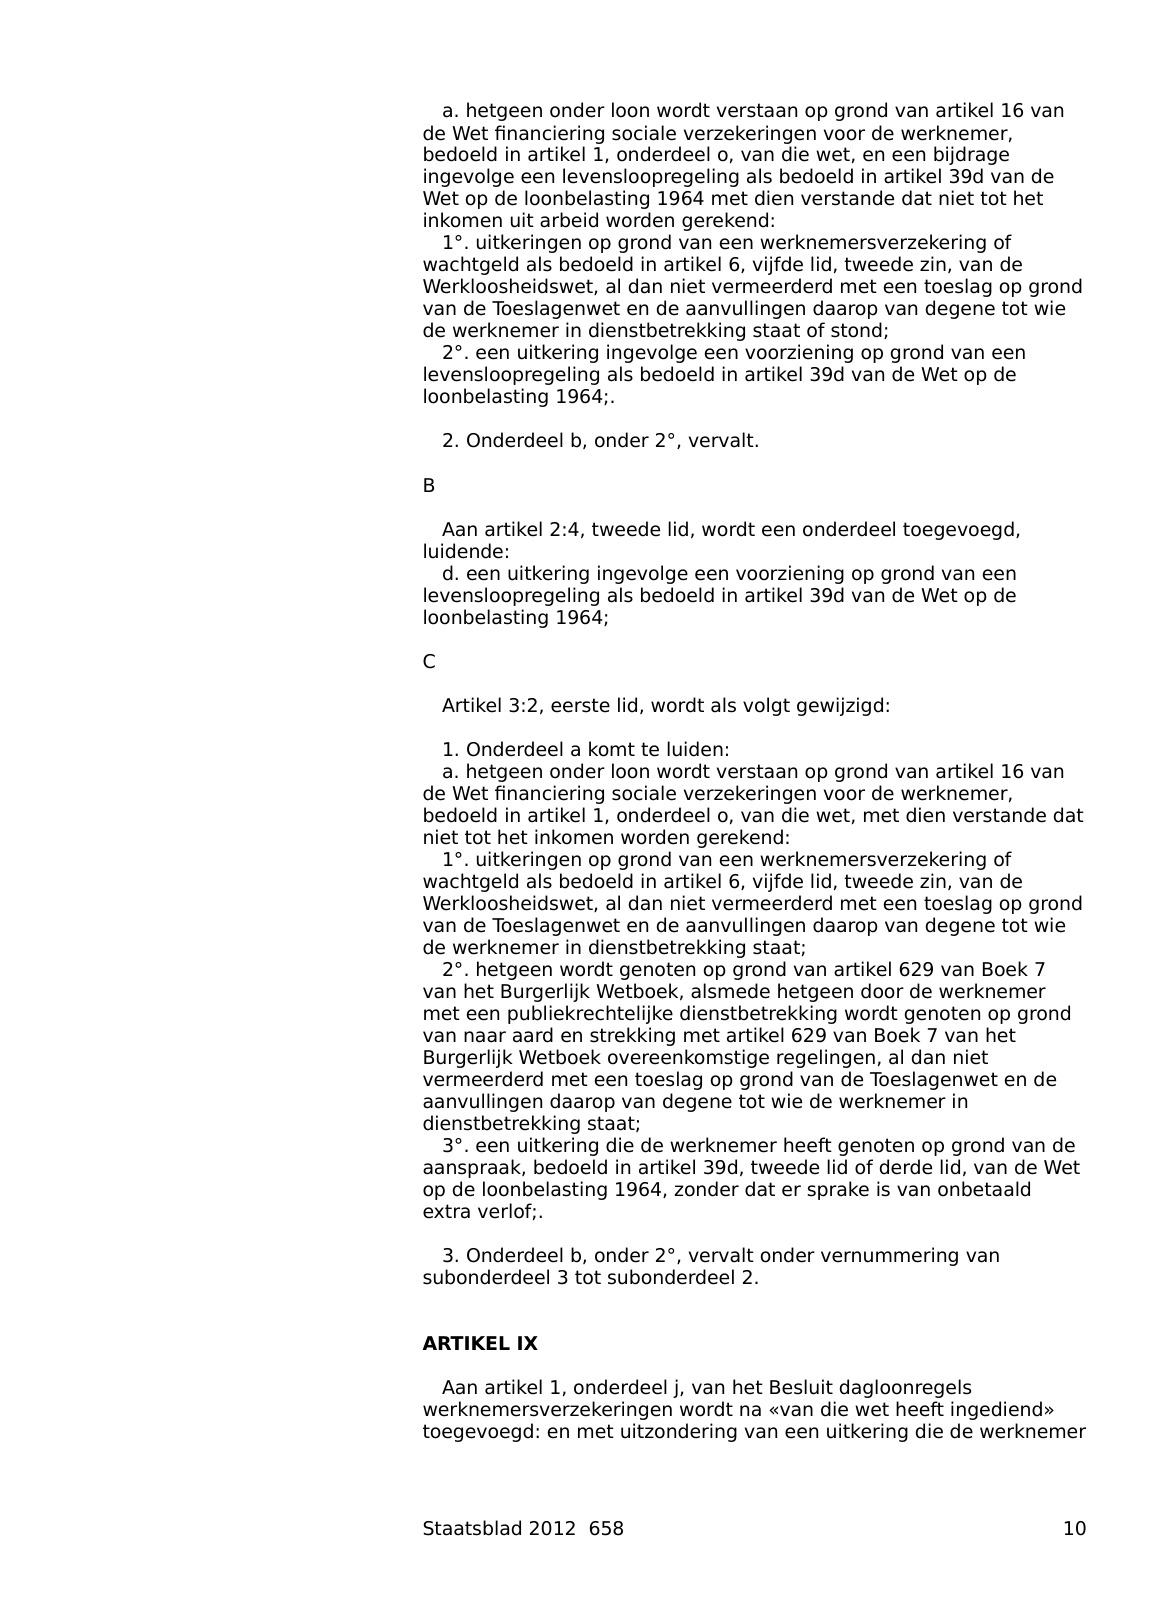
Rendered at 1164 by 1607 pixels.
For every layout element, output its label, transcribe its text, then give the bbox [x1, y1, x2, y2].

subtitle ARTIKEL IX [422, 1333, 1087, 1355]
text C [422, 651, 1087, 673]
text Aan artikel 1, onderdeel j, van het Besluit dagloonregels werknemersverzekeringen wordt na «van die wet heeft ingediend» toegevoegd: en met uitzondering van een uitkering die de werknemer [422, 1377, 1087, 1443]
text 1°. uitkeringen op grond van een werknemersverzekering of wachtgeld als bedoeld in artikel 6, vijfde lid, tweede zin, van de Werkloosheidswet, al dan niet vermeerderd met een toeslag op grond van de Toeslagenwet en de aanvullingen daarop van degene tot wie de werknemer in dienstbetrekking staat; [422, 849, 1087, 959]
text 1°. uitkeringen op grond van een werknemersverzekering of wachtgeld als bedoeld in artikel 6, vijfde lid, tweede zin, van de Werkloosheidswet, al dan niet vermeerderd met een toeslag op grond van de Toeslagenwet en de aanvullingen daarop van degene tot wie de werknemer in dienstbetrekking staat of stond; [422, 232, 1087, 342]
text Artikel 3:2, eerste lid, wordt als volgt gewijzigd: [422, 695, 1087, 717]
text Aan artikel 2:4, tweede lid, wordt een onderdeel toegevoegd, luidende: [422, 519, 1087, 563]
text 2°. hetgeen wordt genoten op grond van artikel 629 van Boek 7 van het Burgerlijk Wetboek, alsmede hetgeen door de werknemer met een publiekrechtelijke dienstbetrekking wordt genoten op grond van naar aard en strekking met artikel 629 van Boek 7 van het Burgerlijk Wetboek overeenkomstige regelingen, al dan niet vermeerderd met een toeslag op grond van de Toeslagenwet en de aanvullingen daarop van degene tot wie de werknemer in dienstbetrekking staat; [422, 959, 1087, 1135]
text 3. Onderdeel b, onder 2°, vervalt onder vernummering van subonderdeel 3 tot subonderdeel 2. [422, 1245, 1087, 1289]
text a. hetgeen onder loon wordt verstaan op grond van artikel 16 van de Wet financiering sociale verzekeringen voor de werknemer, bedoeld in artikel 1, onderdeel o, van die wet, en een bijdrage ingevolge een levensloopregeling als bedoeld in artikel 39d van de Wet op de loonbelasting 1964 met dien verstande dat niet tot het inkomen uit arbeid worden gerekend: [422, 100, 1087, 232]
text 2. Onderdeel b, onder 2°, vervalt. [422, 430, 1087, 452]
text 2°. een uitkering ingevolge een voorziening op grond van een levensloopregeling als bedoeld in artikel 39d van de Wet op de loonbelasting 1964;. [422, 342, 1087, 408]
text d. een uitkering ingevolge een voorziening op grond van een levensloopregeling als bedoeld in artikel 39d van de Wet op de loonbelasting 1964; [422, 563, 1087, 628]
text 3°. een uitkering die de werknemer heeft genoten op grond van de aanspraak, bedoeld in artikel 39d, tweede lid of derde lid, van de Wet op de loonbelasting 1964, zonder dat er sprake is van onbetaald extra verlof;. [422, 1135, 1087, 1223]
text 1. Onderdeel a komt te luiden: [422, 739, 1087, 761]
text a. hetgeen onder loon wordt verstaan op grond van artikel 16 van de Wet financiering sociale verzekeringen voor de werknemer, bedoeld in artikel 1, onderdeel o, van die wet, met dien verstande dat niet tot het inkomen worden gerekend: [422, 761, 1087, 849]
text B [422, 474, 1087, 496]
